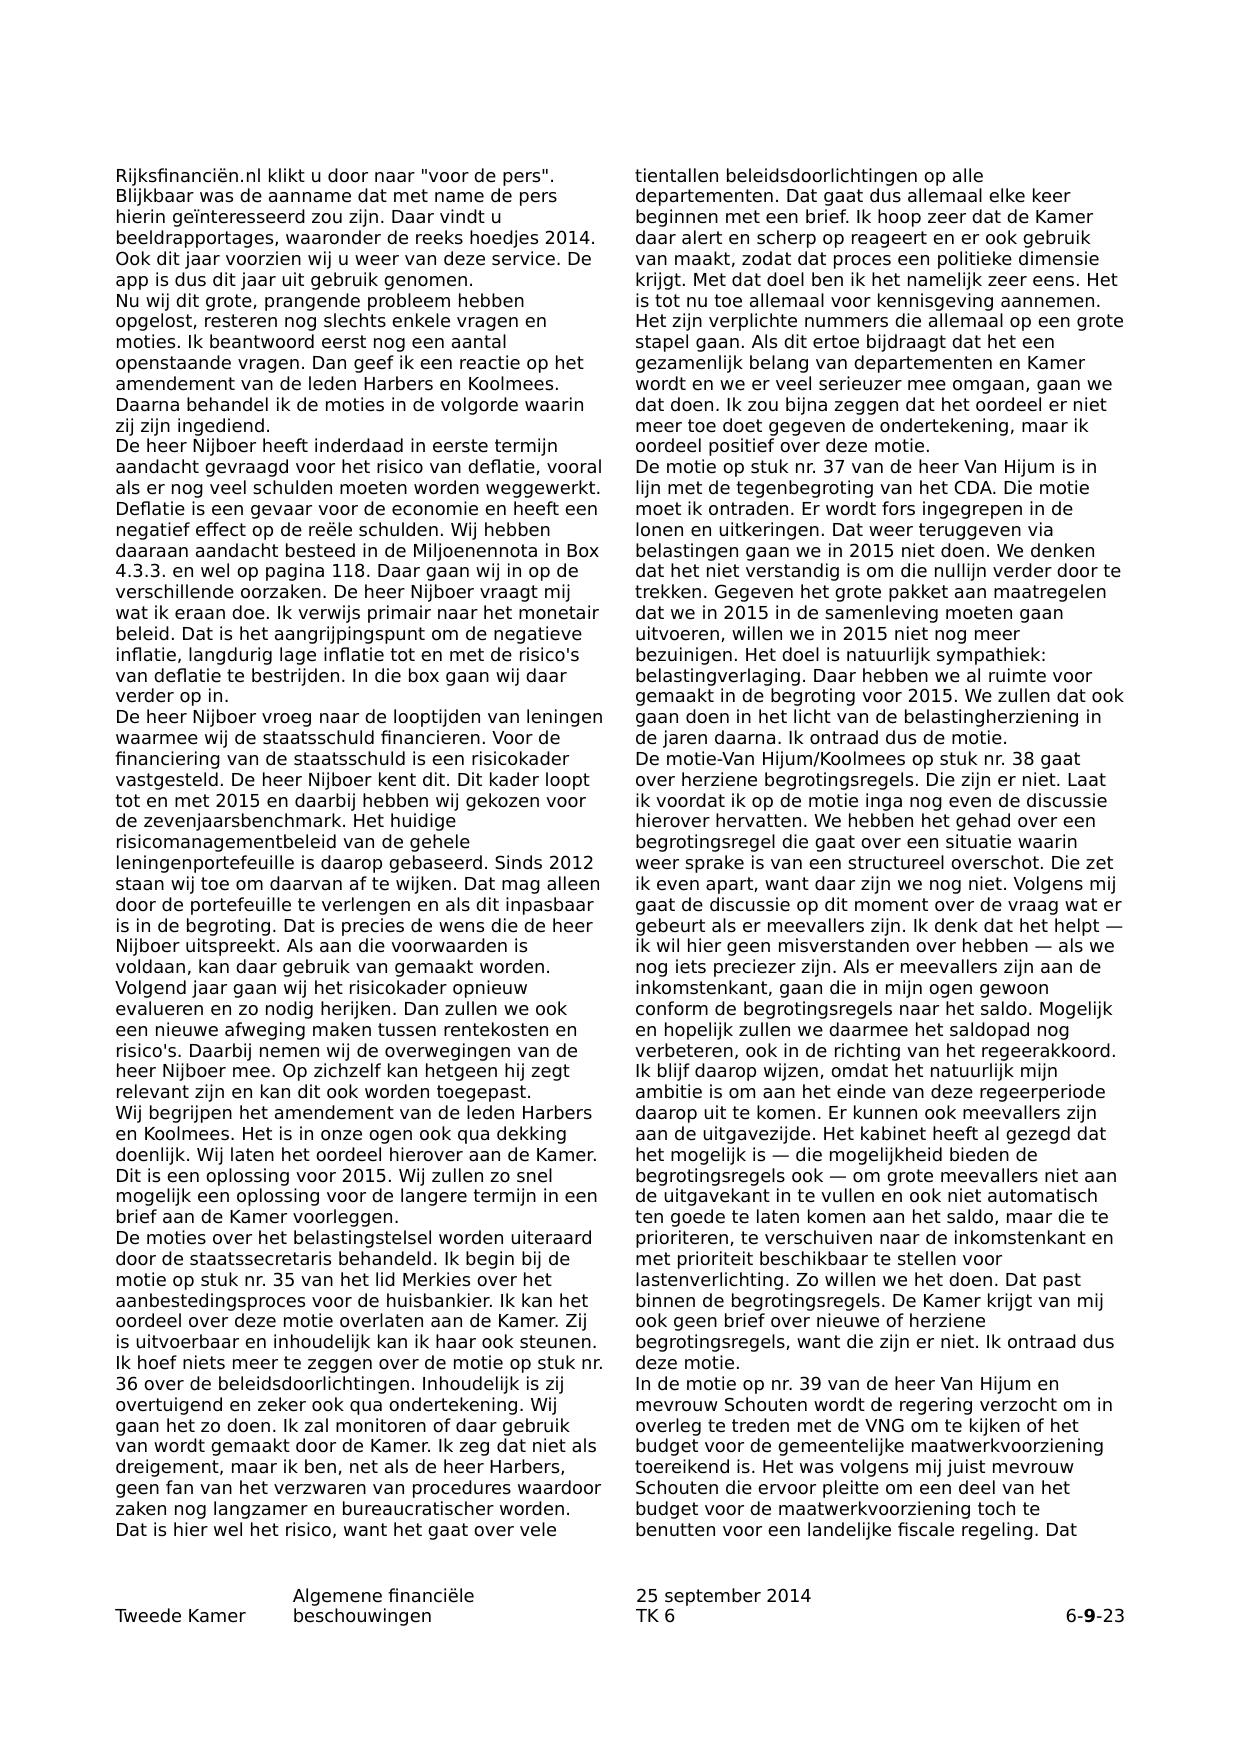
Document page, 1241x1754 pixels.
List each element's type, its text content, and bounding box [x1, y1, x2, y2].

text De heer Nijboer vroeg naar de looptijden van leningen waarmee wij de staatsschuld financieren. Voor de financiering van de staatsschuld is een risicokader vastgesteld. De heer Nijboer kent dit. Dit kader loopt tot en met 2015 en daarbij hebben wij gekozen voor de zevenjaarsbenchmark. Het huidige risicomanagementbeleid van de gehele leningenportefeuille is daarop gebaseerd. Sinds 2012 staan wij toe om daarvan af te wijken. Dat mag alleen door de portefeuille te verlengen en als dit inpasbaar is in de begroting. Dat is precies de wens die de heer Nijboer uitspreekt. Als aan die voorwaarden is voldaan, kan daar gebruik van gemaakt worden. Volgend jaar gaan wij het risicokader opnieuw evalueren en zo nodig herijken. Dan zullen we ook een nieuwe afweging maken tussen rentekosten en risico's. Daarbij nemen wij de overwegingen van de heer Nijboer mee. Op zichzelf kan hetgeen hij zegt relevant zijn en kan dit ook worden toegepast. [115, 707, 605, 1103]
text De heer Nijboer heeft inderdaad in eerste termijn aandacht gevraagd voor het risico van deflatie, vooral als er nog veel schulden moeten worden weggewerkt. Deflatie is een gevaar voor de economie en heeft een negatief effect op de reële schulden. Wij hebben daaraan aandacht besteed in de Miljoenennota in Box 4.3.3. en wel op pagina 118. Daar gaan wij in op de verschillende oorzaken. De heer Nijboer vraagt mij wat ik eraan doe. Ik verwijs primair naar het monetair beleid. Dat is het aangrijpingspunt om de negatieve inflatie, langdurig lage inflatie tot en met de risico's van deflatie te bestrijden. In die box gaan wij daar verder op in. [115, 436, 605, 707]
text De motie-Van Hijum/Koolmees op stuk nr. 38 gaat over herziene begrotingsregels. Die zijn er niet. Laat ik voordat ik op de motie inga nog even de discussie hierover hervatten. We hebben het gehad over een begrotingsregel die gaat over een situatie waarin weer sprake is van een structureel overschot. Die zet ik even apart, want daar zijn we nog niet. Volgens mij gaat de discussie op dit moment over de vraag wat er gebeurt als er meevallers zijn. Ik denk dat het helpt — ik wil hier geen misverstanden over hebben — als we nog iets preciezer zijn. Als er meevallers zijn aan de inkomstenkant, gaan die in mijn ogen gewoon conform de begrotingsregels naar het saldo. Mogelijk en hopelijk zullen we daarmee het saldopad nog verbeteren, ook in de richting van het regeerakkoord. Ik blijf daarop wijzen, omdat het natuurlijk mijn ambitie is om aan het einde van deze regeerperiode daarop uit te komen. Er kunnen ook meevallers zijn aan de uitgavezijde. Het kabinet heeft al gezegd dat het mogelijk is — die mogelijkheid bieden de begrotingsregels ook — om grote meevallers niet aan de uitgavekant in te vullen en ook niet automatisch ten goede te laten komen aan het saldo, maar die te prioriteren, te verschuiven naar de inkomstenkant en met prioriteit beschikbaar te stellen voor lastenverlichting. Zo willen we het doen. Dat past binnen de begrotingsregels. De Kamer krijgt van mij ook geen brief over nieuwe of herziene begrotingsregels, want die zijn er niet. Ik ontraad dus deze motie. [635, 749, 1125, 1374]
text In de motie op nr. 39 van de heer Van Hijum en mevrouw Schouten wordt de regering verzocht om in overleg te treden met de VNG om te kijken of het budget voor de gemeentelijke maatwerkvoorziening toereikend is. Het was volgens mij juist mevrouw Schouten die ervoor pleitte om een deel van het budget voor de maatwerkvoorziening toch te benutten voor een landelijke fiscale regeling. Dat [635, 1374, 1125, 1540]
text Ik hoef niets meer te zeggen over de motie op stuk nr. 36 over de beleidsdoorlichtingen. Inhoudelijk is zij overtuigend en zeker ook qua ondertekening. Wij gaan het zo doen. Ik zal monitoren of daar gebruik van wordt gemaakt door de Kamer. Ik zeg dat niet als dreigement, maar ik ben, net als de heer Harbers, geen fan van het verzwaren van procedures waardoor zaken nog langzamer en bureaucratischer worden. Dat is hier wel het risico, want het gaat over vele [115, 1353, 605, 1540]
text Wij begrijpen het amendement van de leden Harbers en Koolmees. Het is in onze ogen ook qua dekking doenlijk. Wij laten het oordeel hierover aan de Kamer. Dit is een oplossing voor 2015. Wij zullen zo snel mogelijk een oplossing voor de langere termijn in een brief aan de Kamer voorleggen. [115, 1103, 605, 1228]
text tientallen beleidsdoorlichtingen op alle departementen. Dat gaat dus allemaal elke keer beginnen met een brief. Ik hoop zeer dat de Kamer daar alert en scherp op reageert en er ook gebruik van maakt, zodat dat proces een politieke dimensie krijgt. Met dat doel ben ik het namelijk zeer eens. Het is tot nu toe allemaal voor kennisgeving aannemen. Het zijn verplichte nummers die allemaal op een grote stapel gaan. Als dit ertoe bijdraagt dat het een gezamenlijk belang van departementen en Kamer wordt en we er veel serieuzer mee omgaan, gaan we dat doen. Ik zou bijna zeggen dat het oordeel er niet meer toe doet gegeven de ondertekening, maar ik oordeel positief over deze motie. [635, 165, 1125, 457]
text Nu wij dit grote, prangende probleem hebben opgelost, resteren nog slechts enkele vragen en moties. Ik beantwoord eerst nog een aantal openstaande vragen. Dan geef ik een reactie op het amendement van de leden Harbers en Koolmees. Daarna behandel ik de moties in de volgorde waarin zij zijn ingediend. [115, 290, 605, 436]
text De motie op stuk nr. 37 van de heer Van Hijum is in lijn met de tegenbegroting van het CDA. Die motie moet ik ontraden. Er wordt fors ingegrepen in de lonen en uitkeringen. Dat weer teruggeven via belastingen gaan we in 2015 niet doen. We denken dat het niet verstandig is om die nullijn verder door te trekken. Gegeven het grote pakket aan maatregelen dat we in 2015 in de samenleving moeten gaan uitvoeren, willen we in 2015 niet nog meer bezuinigen. Het doel is natuurlijk sympathiek: belastingverlaging. Daar hebben we al ruimte voor gemaakt in de begroting voor 2015. We zullen dat ook gaan doen in het licht van de belastingherziening in de jaren daarna. Ik ontraad dus de motie. [635, 457, 1125, 749]
text De moties over het belastingstelsel worden uiteraard door de staatssecretaris behandeld. Ik begin bij de motie op stuk nr. 35 van het lid Merkies over het aanbestedingsproces voor de huisbankier. Ik kan het oordeel over deze motie overlaten aan de Kamer. Zij is uitvoerbaar en inhoudelijk kan ik haar ook steunen. [115, 1228, 605, 1353]
text Rijksfinanciën.nl klikt u door naar "voor de pers". Blijkbaar was de aanname dat met name de pers hierin geïnteresseerd zou zijn. Daar vindt u beeldrapportages, waaronder de reeks hoedjes 2014. Ook dit jaar voorzien wij u weer van deze service. De app is dus dit jaar uit gebruik genomen. [115, 165, 605, 290]
